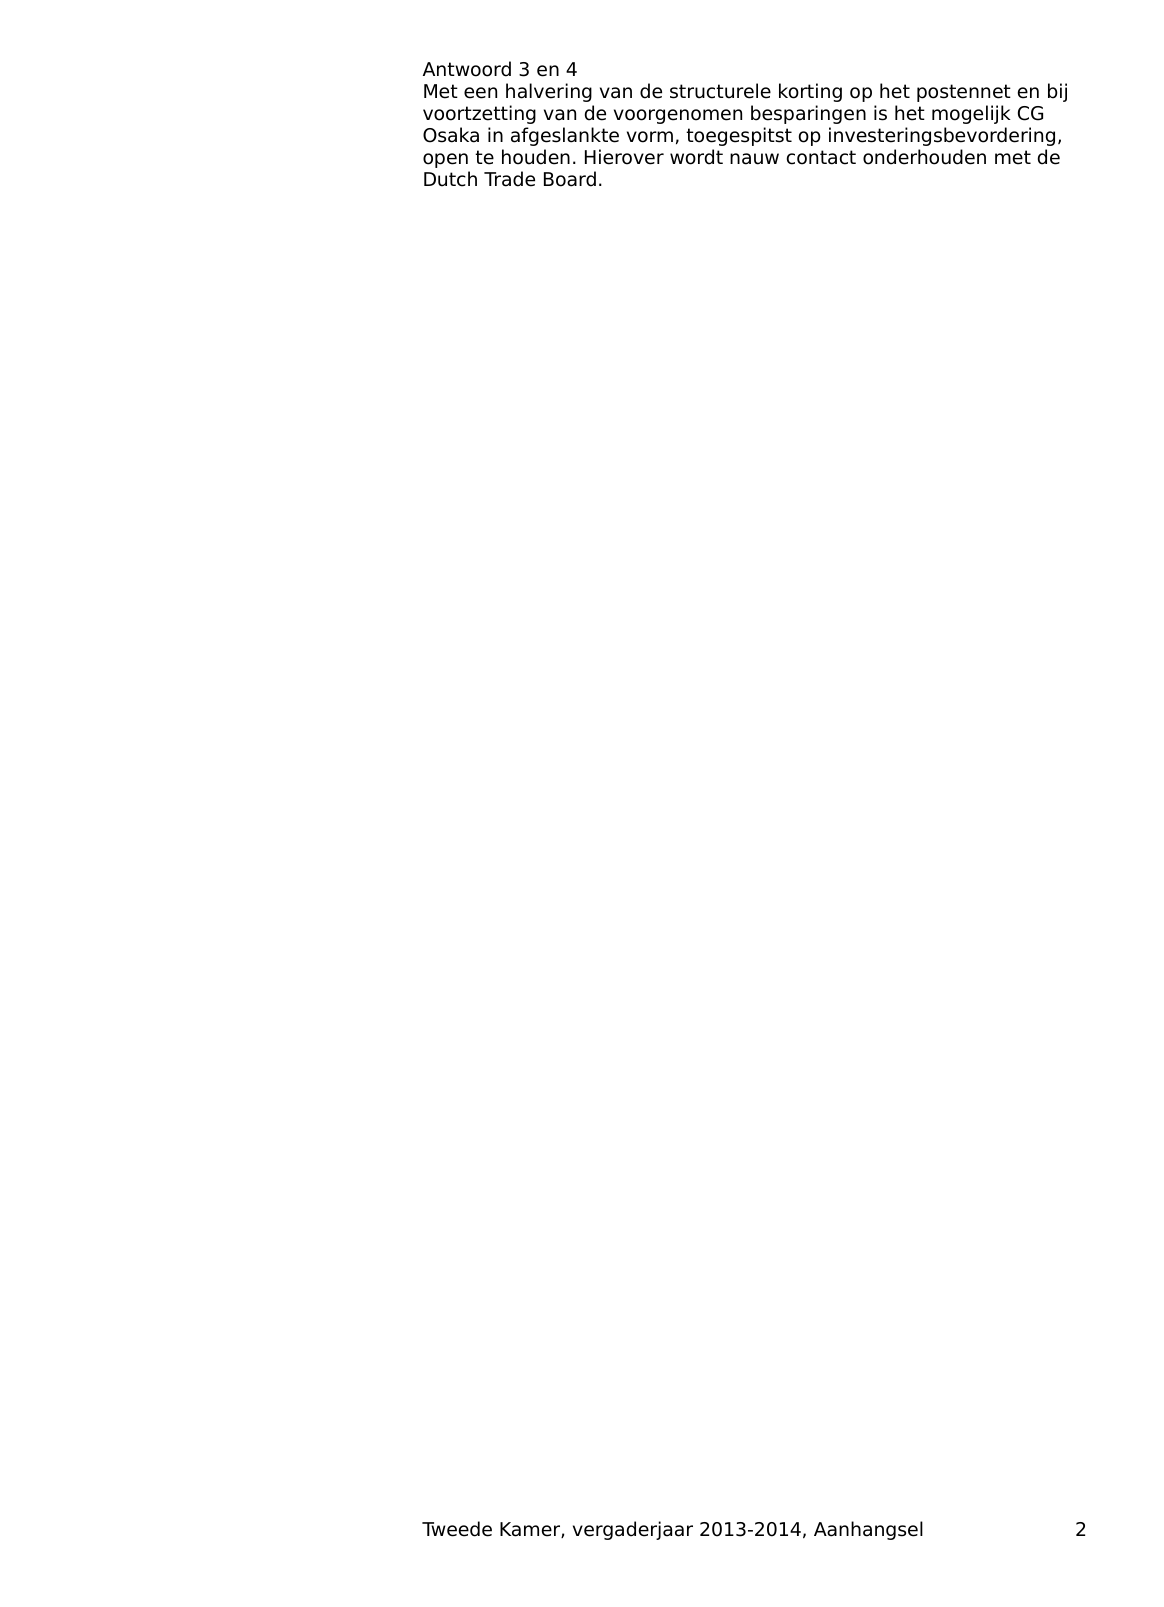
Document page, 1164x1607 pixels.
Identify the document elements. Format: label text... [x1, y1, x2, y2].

text Met een halvering van de structurele korting op het postennet en bij voortzetting van de voorgenomen besparingen is het mogelijk CG Osaka in afgeslankte vorm, toegespitst op investeringsbevordering, open te houden. Hierover wordt nauw contact onderhouden met de Dutch Trade Board. [422, 81, 1087, 191]
text Antwoord 3 en 4 [422, 59, 1087, 81]
